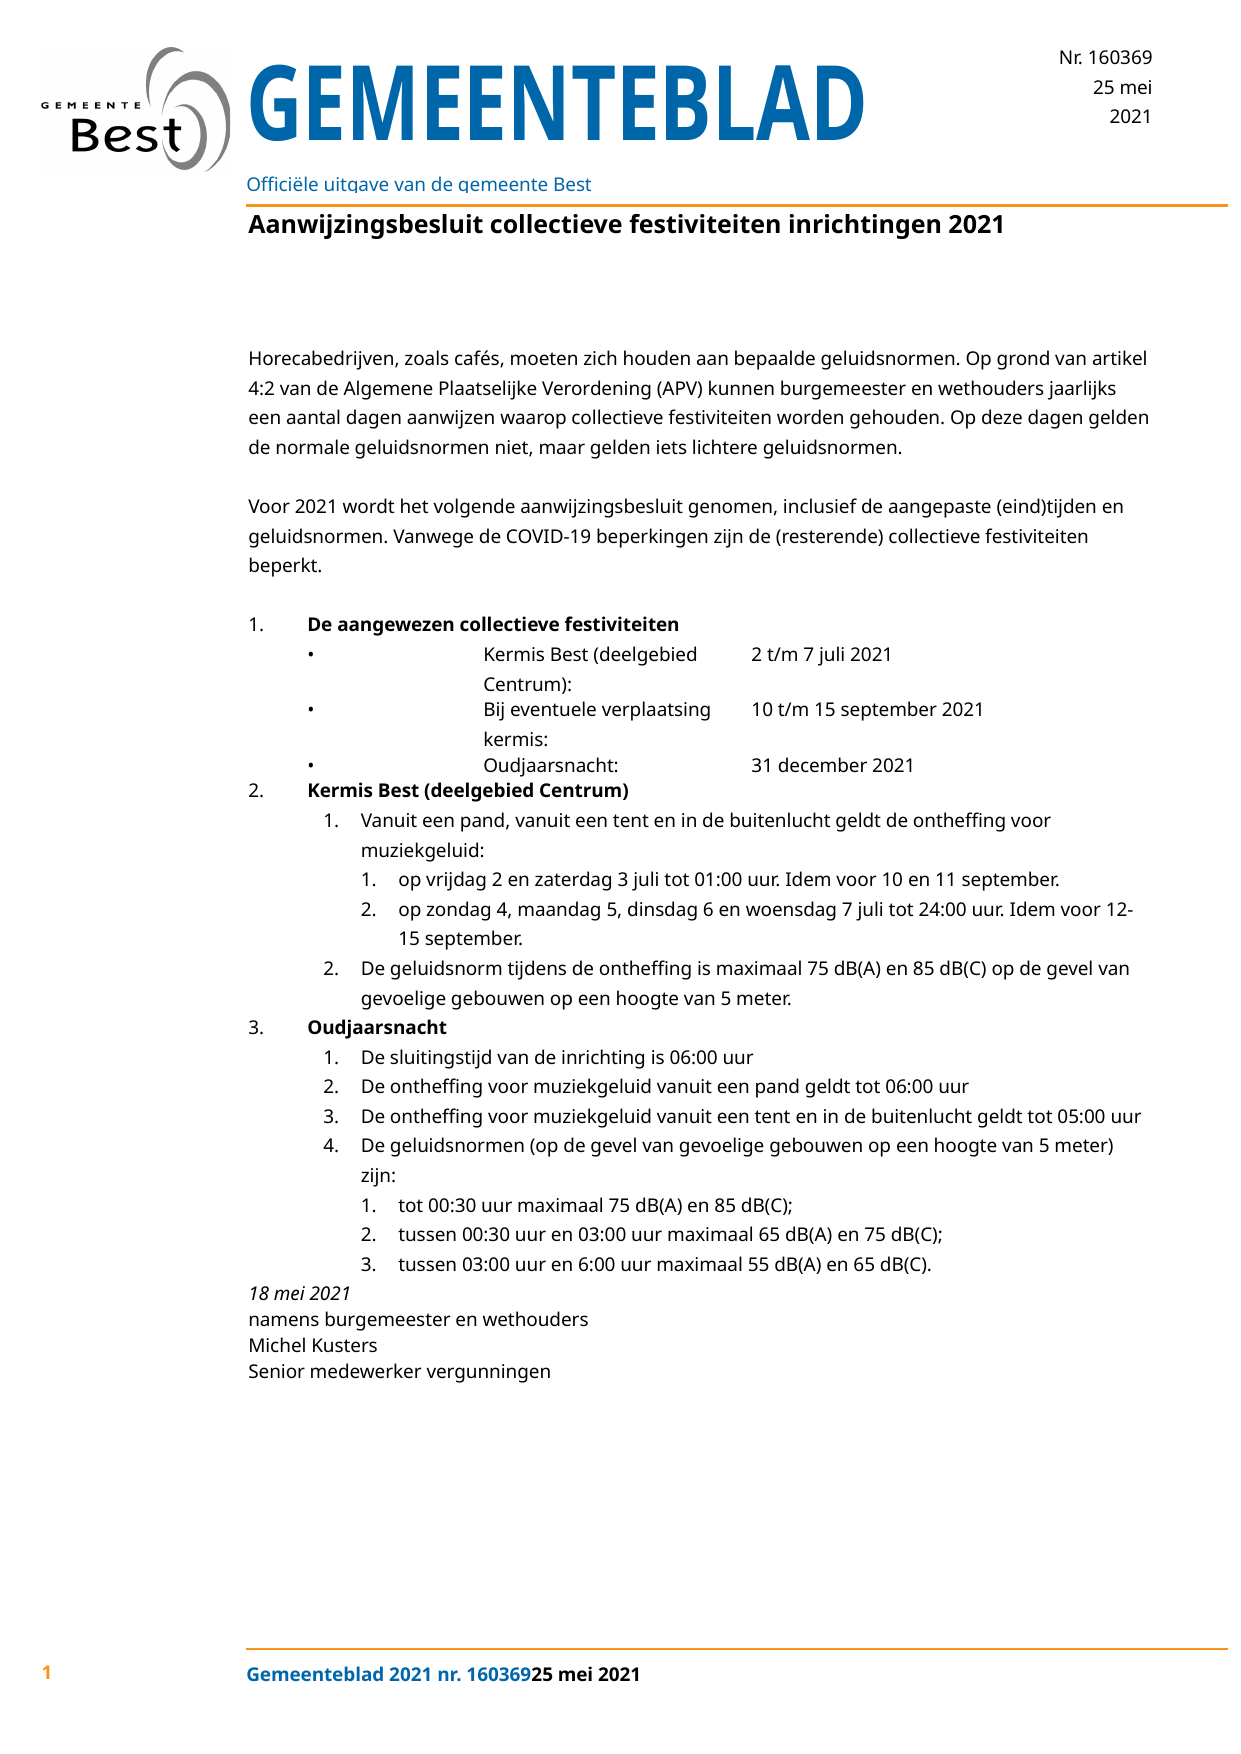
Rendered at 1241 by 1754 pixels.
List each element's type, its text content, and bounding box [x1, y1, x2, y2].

table_header 2 t/m 7 juli 2021 [751, 641, 1211, 697]
list Vanuit een pand, vanuit een tent en in de buitenlucht geldt de ontheffing voor muziekgeluid: [323, 807, 1152, 863]
list tot 00:30 uur maximaal 75 dB(A) en 85 dB(C); [361, 1192, 1152, 1218]
table_header • [307, 641, 483, 697]
list De ontheffing voor muziekgeluid vanuit een tent en in de buitenlucht geldt tot 05:00 uur [323, 1103, 1152, 1129]
table_cell 10 t/m 15 september 2021 [751, 697, 1211, 752]
table_cell Bij eventuele verplaatsing kermis: [483, 697, 751, 752]
text Voor 2021 wordt het volgende aanwijzingsbesluit genomen, inclusief de aangepaste (eind)tijden en geluidsnormen. Vanwege de COVID-19 beperkingen zijn de (resterende) collectieve festiviteiten beperkt. [248, 493, 1152, 578]
picture [41, 47, 231, 172]
table_cell • [307, 752, 483, 778]
list De sluitingstijd van de inrichting is 06:00 uur [323, 1044, 1152, 1070]
text Senior medewerker vergunningen [248, 1358, 1152, 1383]
text Michel Kusters [248, 1332, 1152, 1358]
list tussen 00:30 uur en 03:00 uur maximaal 65 dB(A) en 75 dB(C); [361, 1221, 1152, 1247]
text 18 mei 2021 [248, 1281, 1152, 1306]
list De geluidsnormen (op de gevel van gevoelige gebouwen op een hoogte van 5 meter) zijn: [323, 1133, 1152, 1188]
list De ontheffing voor muziekgeluid vanuit een pand geldt tot 06:00 uur [323, 1073, 1152, 1099]
table_cell • [307, 697, 483, 752]
table_header Kermis Best (deelgebied Centrum): [483, 641, 751, 697]
table_cell 31 december 2021 [751, 752, 1211, 778]
list op zondag 4, maandag 5, dinsdag 6 en woensdag 7 juli tot 24:00 uur. Idem voor 12-15 september. [361, 896, 1152, 951]
list De aangewezen collectieve festiviteiten [248, 612, 1152, 637]
list op vrijdag 2 en zaterdag 3 juli tot 01:00 uur. Idem voor 10 en 11 september. [361, 866, 1152, 892]
list Kermis Best (deelgebied Centrum) [248, 778, 1152, 803]
text namens burgemeester en wethouders [248, 1306, 1152, 1332]
table_cell Oudjaarsnacht: [483, 752, 751, 778]
list Oudjaarsnacht [248, 1014, 1152, 1040]
text Aanwijzingsbesluit collectieve festiviteiten inrichtingen 2021 [248, 207, 1152, 241]
list De geluidsnorm tijdens de ontheffing is maximaal 75 dB(A) en 85 dB(C) op de gevel van gevoelige gebouwen op een hoogte van 5 meter. [323, 955, 1152, 1011]
text Horecabedrijven, zoals cafés, moeten zich houden aan bepaalde geluidsnormen. Op grond van artikel 4:2 van de Algemene Plaatselijke Verordening (APV) kunnen burgemeester en wethouders jaarlijks een aantal dagen aanwijzen waarop collectieve festiviteiten worden gehouden. Op deze dagen gelden de normale geluidsnormen niet, maar gelden iets lichtere geluidsnormen. [248, 345, 1152, 460]
list tussen 03:00 uur en 6:00 uur maximaal 55 dB(A) en 65 dB(C). [361, 1251, 1152, 1277]
